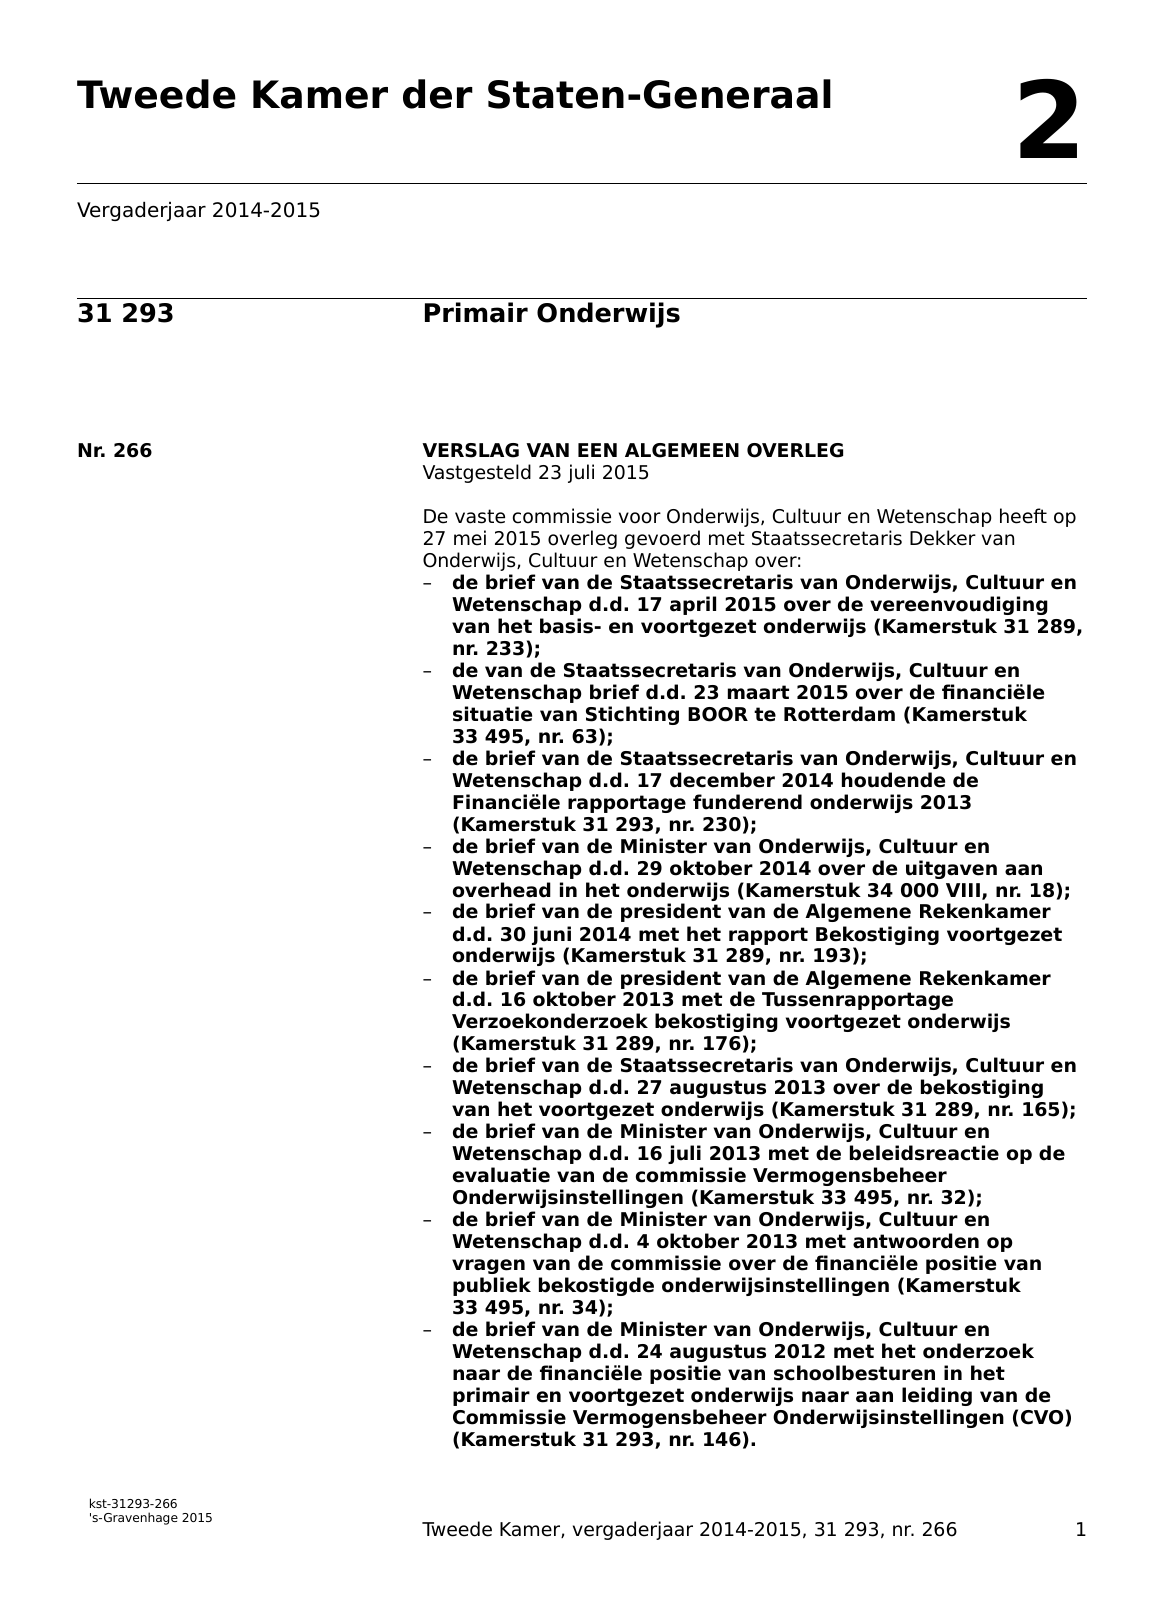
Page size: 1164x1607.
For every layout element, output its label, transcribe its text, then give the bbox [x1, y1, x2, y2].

table_header 2 [886, 59, 1087, 183]
text kst-31293-266 [88, 1497, 323, 1511]
table_header Tweede Kamer der Staten-Generaal [77, 59, 886, 183]
subtitle 31 293 Primair Onderwijs [77, 299, 1087, 329]
text – de brief van de Minister van Onderwijs, Cultuur en Wetenschap d.d. 24 augustus 2012 met het onderzoek naar de financiële positie van schoolbesturen in het primair en voortgezet onderwijs naar aan leiding van de Commissie Vermogensbeheer Onderwijsinstellingen (CVO) (Kamerstuk 31 293, nr. 146). [422, 1319, 1087, 1451]
text Vastgesteld 23 juli 2015 [422, 462, 1087, 484]
text – de brief van de Minister van Onderwijs, Cultuur en Wetenschap d.d. 16 juli 2013 met de beleidsreactie op de evaluatie van de commissie Vermogensbeheer Onderwijsinstellingen (Kamerstuk 33 495, nr. 32); [422, 1121, 1087, 1209]
text – de brief van de Minister van Onderwijs, Cultuur en Wetenschap d.d. 29 oktober 2014 over de uitgaven aan overhead in het onderwijs (Kamerstuk 34 000 VIII, nr. 18); [422, 836, 1087, 901]
text – de brief van de Staatssecretaris van Onderwijs, Cultuur en Wetenschap d.d. 17 december 2014 houdende de Financiële rapportage funderend onderwijs 2013 (Kamerstuk 31 293, nr. 230); [422, 748, 1087, 836]
text – de brief van de Staatssecretaris van Onderwijs, Cultuur en Wetenschap d.d. 27 augustus 2013 over de bekostiging van het voortgezet onderwijs (Kamerstuk 31 289, nr. 165); [422, 1055, 1087, 1121]
text – de brief van de president van de Algemene Rekenkamer d.d. 16 oktober 2013 met de Tussenrapportage Verzoekonderzoek bekostiging voortgezet onderwijs (Kamerstuk 31 289, nr. 176); [422, 967, 1087, 1055]
text – de brief van de Minister van Onderwijs, Cultuur en Wetenschap d.d. 4 oktober 2013 met antwoorden op vragen van de commissie over de financiële positie van publiek bekostigde onderwijsinstellingen (Kamerstuk 33 495, nr. 34); [422, 1209, 1087, 1319]
text De vaste commissie voor Onderwijs, Cultuur en Wetenschap heeft op 27 mei 2015 overleg gevoerd met Staatssecretaris Dekker van Onderwijs, Cultuur en Wetenschap over: [422, 506, 1087, 572]
table_cell Vergaderjaar 2014-2015 [77, 184, 1087, 298]
text – de van de Staatssecretaris van Onderwijs, Cultuur en Wetenschap brief d.d. 23 maart 2015 over de financiële situatie van Stichting BOOR te Rotterdam (Kamerstuk 33 495, nr. 63); [422, 660, 1087, 748]
text 's-Gravenhage 2015 [88, 1511, 323, 1525]
text – de brief van de president van de Algemene Rekenkamer d.d. 30 juni 2014 met het rapport Bekostiging voortgezet onderwijs (Kamerstuk 31 289, nr. 193); [422, 901, 1087, 967]
text – de brief van de Staatssecretaris van Onderwijs, Cultuur en Wetenschap d.d. 17 april 2015 over de vereenvoudiging van het basis- en voortgezet onderwijs (Kamerstuk 31 289, nr. 233); [422, 572, 1087, 660]
subtitle Nr. 266 VERSLAG VAN EEN ALGEMEEN OVERLEG [77, 440, 1087, 462]
